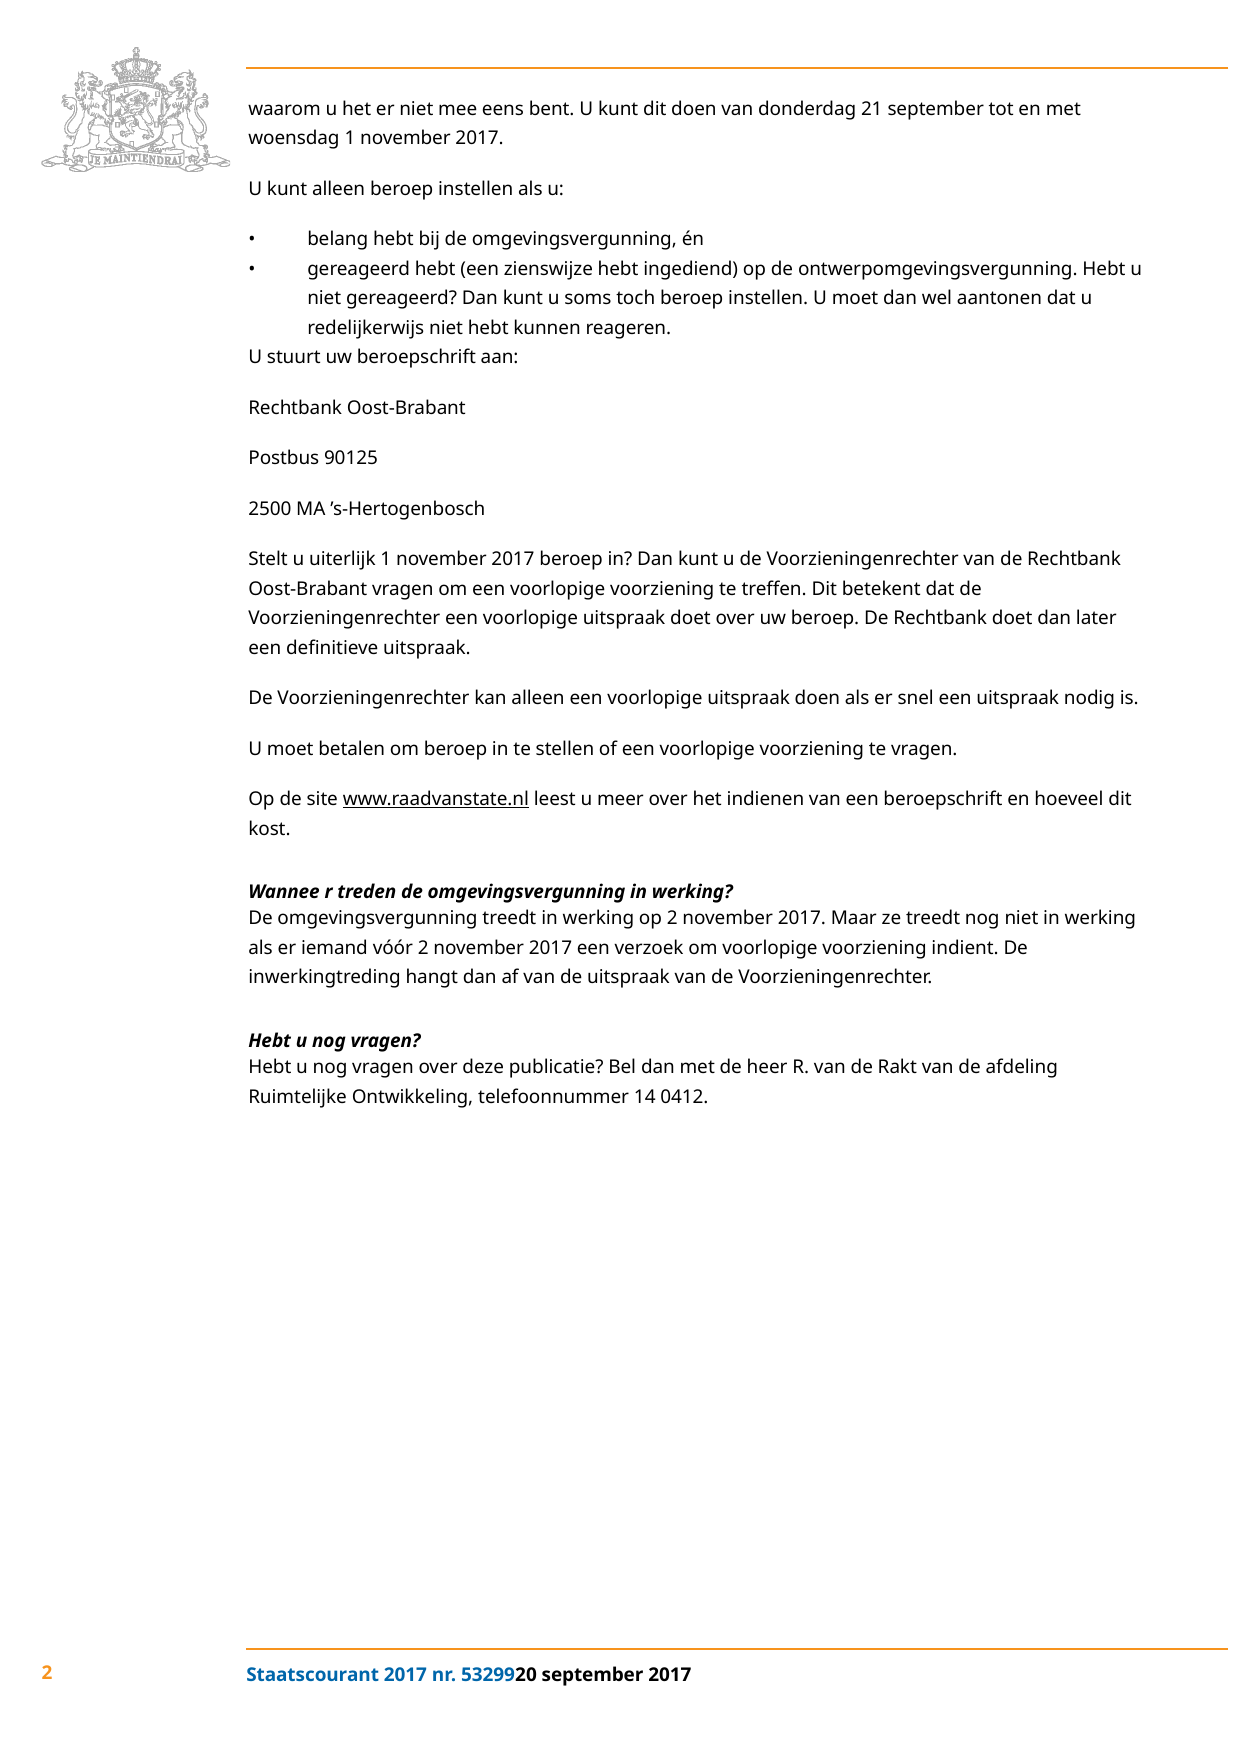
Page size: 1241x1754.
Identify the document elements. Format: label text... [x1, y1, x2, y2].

text U moet betalen om beroep in te stellen of een voorlopige voorziening te vragen. [248, 735, 1152, 761]
text De Voorzieningenrechter kan alleen een voorlopige uitspraak doen als er snel een uitspraak nodig is. [248, 684, 1152, 710]
text U kunt alleen beroep instellen als u: [248, 175, 1152, 201]
text De omgevingsvergunning treedt in werking op 2 november 2017. Maar ze treedt nog niet in werking als er iemand vóór 2 november 2017 een verzoek om voorlopige voorziening indient. De inwerkingtreding hangt dan af van de uitspraak van de Voorzieningenrechter. [248, 904, 1152, 989]
text waarom u het er niet mee eens bent. U kunt dit doen van donderdag 21 september tot en met woensdag 1 november 2017. [248, 95, 1152, 150]
text U stuurt uw beroepschrift aan: [248, 343, 1152, 369]
text Postbus 90125 [248, 444, 1152, 470]
text Hebt u nog vragen over deze publicatie? Bel dan met de heer R. van de Rakt van de afdeling Ruimtelijke Ontwikkeling, telefoonnummer 14 0412. [248, 1053, 1152, 1109]
text Rechtbank Oost-Brabant [248, 394, 1152, 420]
text Wannee r treden de omgevingsvergunning in werking? [248, 879, 1152, 904]
text 2500 MA ’s-Hertogenbosch [248, 495, 1152, 521]
picture [41, 47, 231, 172]
list belang hebt bij de omgevingsvergunning, én [248, 225, 1152, 251]
list gereageerd hebt (een zienswijze hebt ingediend) op de ontwerpomgevingsvergunning. Hebt u niet gereageerd? Dan kunt u soms toch beroep instellen. U moet dan wel aantonen dat u redelijkerwijs niet hebt kunnen reageren. [248, 255, 1152, 340]
text Op de site www.raadvanstate.nl leest u meer over het indienen van een beroepschrift en hoeveel dit kost. [248, 785, 1152, 841]
text Stelt u uiterlijk 1 november 2017 beroep in? Dan kunt u de Voorzieningenrechter van de Rechtbank Oost-Brabant vragen om een voorlopige voorziening te treffen. Dit betekent dat de Voorzieningenrechter een voorlopige uitspraak doet over uw beroep. De Rechtbank doet dan later een definitieve uitspraak. [248, 545, 1152, 660]
text Hebt u nog vragen? [248, 1028, 1152, 1053]
